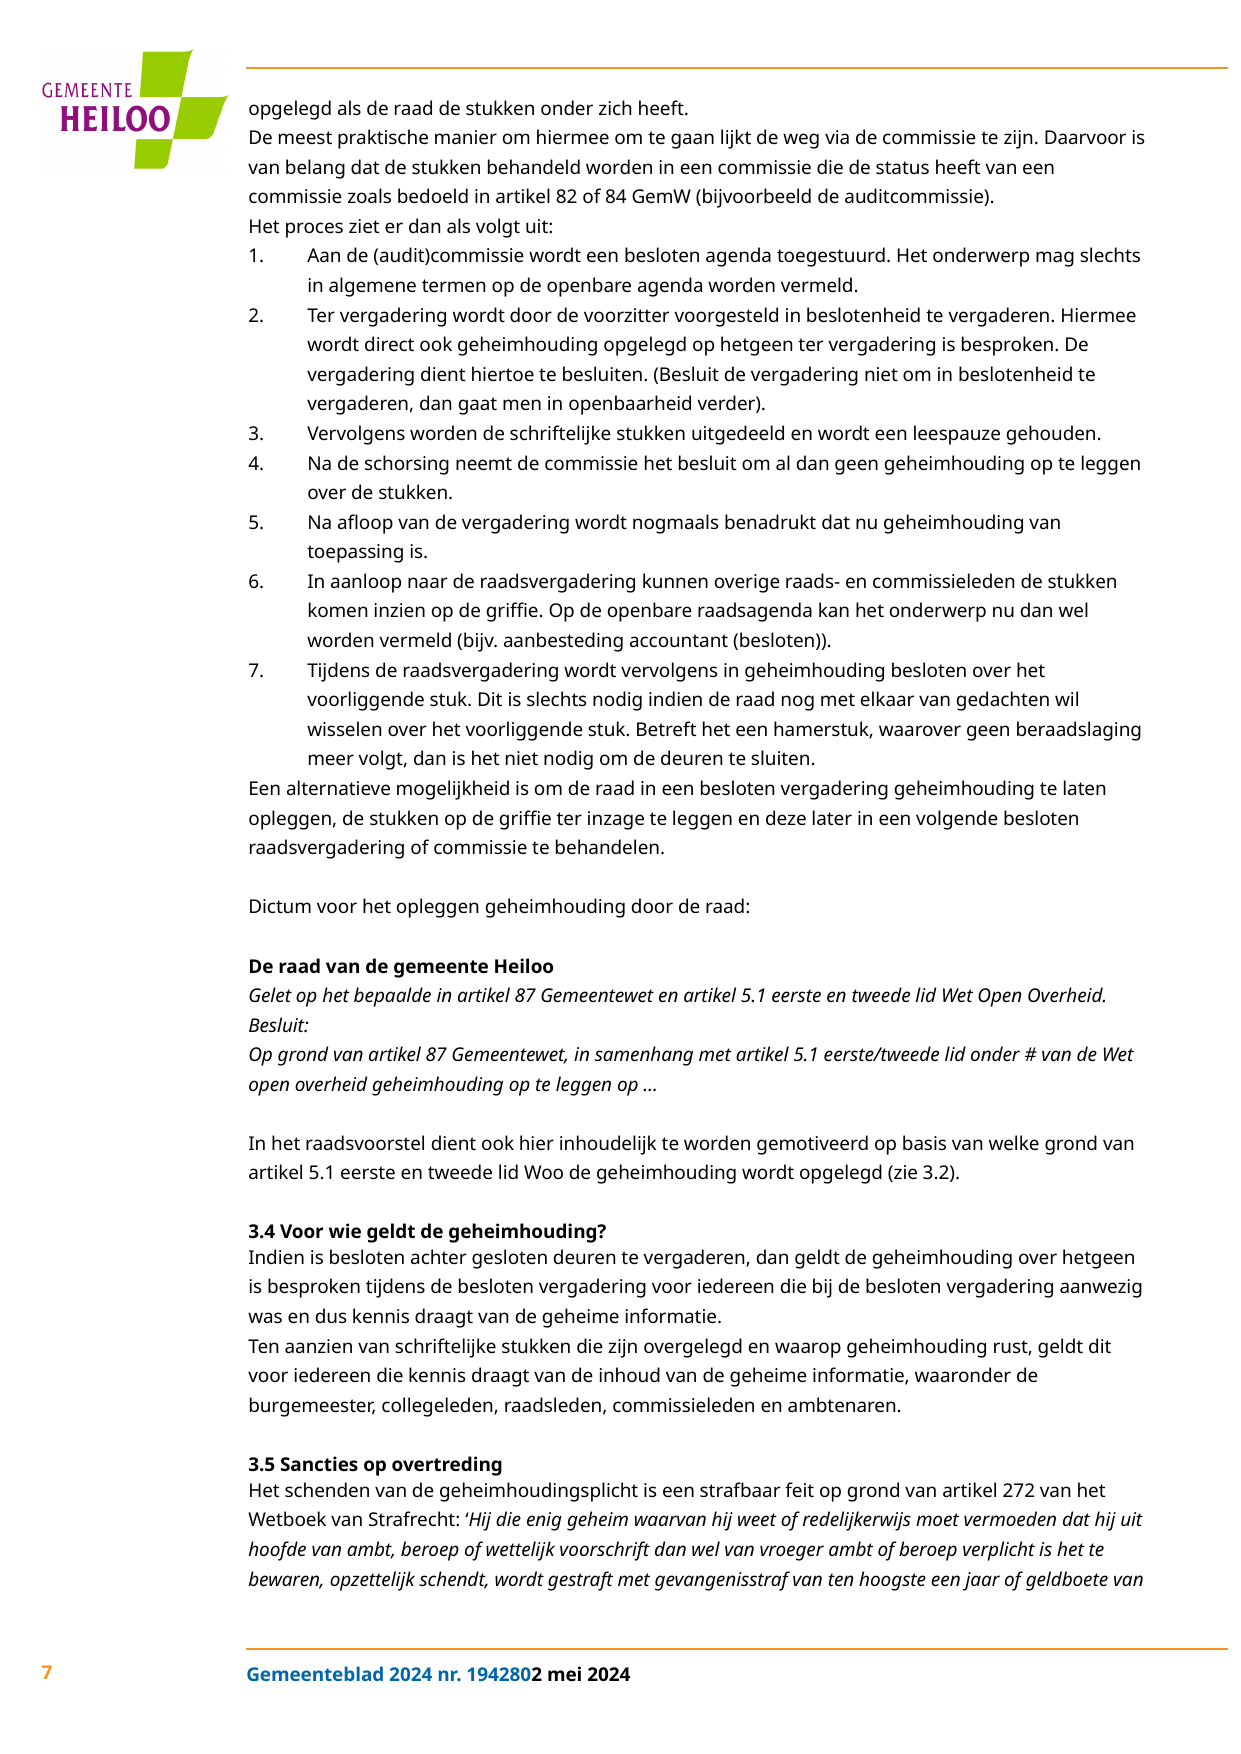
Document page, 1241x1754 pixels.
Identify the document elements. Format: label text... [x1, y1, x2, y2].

text Het schenden van de geheimhoudingsplicht is een strafbaar feit op grond van artikel 272 van het Wetboek van Strafrecht: ‘Hij die enig geheim waarvan hij weet of redelijkerwijs moet vermoeden dat hij uit hoofde van ambt, beroep of wettelijk voorschrift dan wel van vroeger ambt of beroep verplicht is het te bewaren, opzettelijk schendt, wordt gestraft met gevangenisstraf van ten hoogste een jaar of geldboete van [248, 1477, 1152, 1591]
list Aan de (audit)commissie wordt een besloten agenda toegestuurd. Het onderwerp mag slechts in algemene termen op de openbare agenda worden vermeld. [248, 243, 1152, 298]
list Na afloop van de vergadering wordt nogmaals benadrukt dat nu geheimhouding van toepassing is. [248, 509, 1152, 564]
list Ter vergadering wordt door de voorzitter voorgesteld in beslotenheid te vergaderen. Hiermee wordt direct ook geheimhouding opgelegd op hetgeen ter vergadering is besproken. De vergadering dient hiertoe te besluiten. (Besluit de vergadering niet om in beslotenheid te vergaderen, dan gaat men in openbaarheid verder). [248, 302, 1152, 416]
list Vervolgens worden de schriftelijke stukken uitgedeeld en wordt een leespauze gehouden. [248, 420, 1152, 446]
list Tijdens de raadsvergadering wordt vervolgens in geheimhouding besloten over het voorliggende stuk. Dit is slechts nodig indien de raad nog met elkaar van gedachten wil wisselen over het voorliggende stuk. Betreft het een hamerstuk, waarover geen beraadslaging meer volgt, dan is het niet nodig om de deuren te sluiten. [248, 657, 1152, 771]
text 3.5 Sancties op overtreding [248, 1451, 1152, 1477]
text 3.4 Voor wie geldt de geheimhouding? [248, 1218, 1152, 1244]
text opgelegd als de raad de stukken onder zich heeft. [248, 95, 1152, 121]
list Na de schorsing neemt de commissie het besluit om al dan geen geheimhouding op te leggen over de stukken. [248, 450, 1152, 505]
picture [41, 47, 231, 172]
text Indien is besloten achter gesloten deuren te vergaderen, dan geldt de geheimhouding over hetgeen is besproken tijdens de besloten vergadering voor iedereen die bij de besloten vergadering aanwezig was en dus kennis draagt van de geheime informatie. [248, 1244, 1152, 1329]
text In het raadsvoorstel dient ook hier inhoudelijk te worden gemotiveerd op basis van welke grond van artikel 5.1 eerste en tweede lid Woo de geheimhouding wordt opgelegd (zie 3.2). [248, 1130, 1152, 1185]
text Ten aanzien van schriftelijke stukken die zijn overgelegd en waarop geheimhouding rust, geldt dit voor iedereen die kennis draagt van de inhoud van de geheime informatie, waaronder de burgemeester, collegeleden, raadsleden, commissieleden en ambtenaren. [248, 1333, 1152, 1418]
text Het proces ziet er dan als volgt uit: [248, 213, 1152, 239]
text De meest praktische manier om hiermee om te gaan lijkt de weg via de commissie te zijn. Daarvoor is van belang dat de stukken behandeld worden in een commissie die de status heeft van een commissie zoals bedoeld in artikel 82 of 84 GemW (bijvoorbeeld de auditcommissie). [248, 124, 1152, 209]
list In aanloop naar de raadsvergadering kunnen overige raads- en commissieleden de stukken komen inzien op de griffie. Op de openbare raadsagenda kan het onderwerp nu dan wel worden vermeld (bijv. aanbesteding accountant (besloten)). [248, 568, 1152, 653]
text Een alternatieve mogelijkheid is om de raad in een besloten vergadering geheimhouding te laten opleggen, de stukken op de griffie ter inzage te leggen en deze later in een volgende besloten raadsvergadering of commissie te behandelen. [248, 775, 1152, 860]
table_header Dictum voor het opleggen geheimhouding door de raad: De raad van de gemeente Heiloo Gelet op het bepaalde in artikel 87 Gemeentewet en artikel 5.1 eerste en tweede lid Wet Open Overheid. Besluit: Op grond van artikel 87 Gemeentewet, in samenhang met artikel 5.1 eerste/tweede lid onder # van de Wet open overheid geheimhouding op te leggen op … [248, 894, 1152, 1097]
